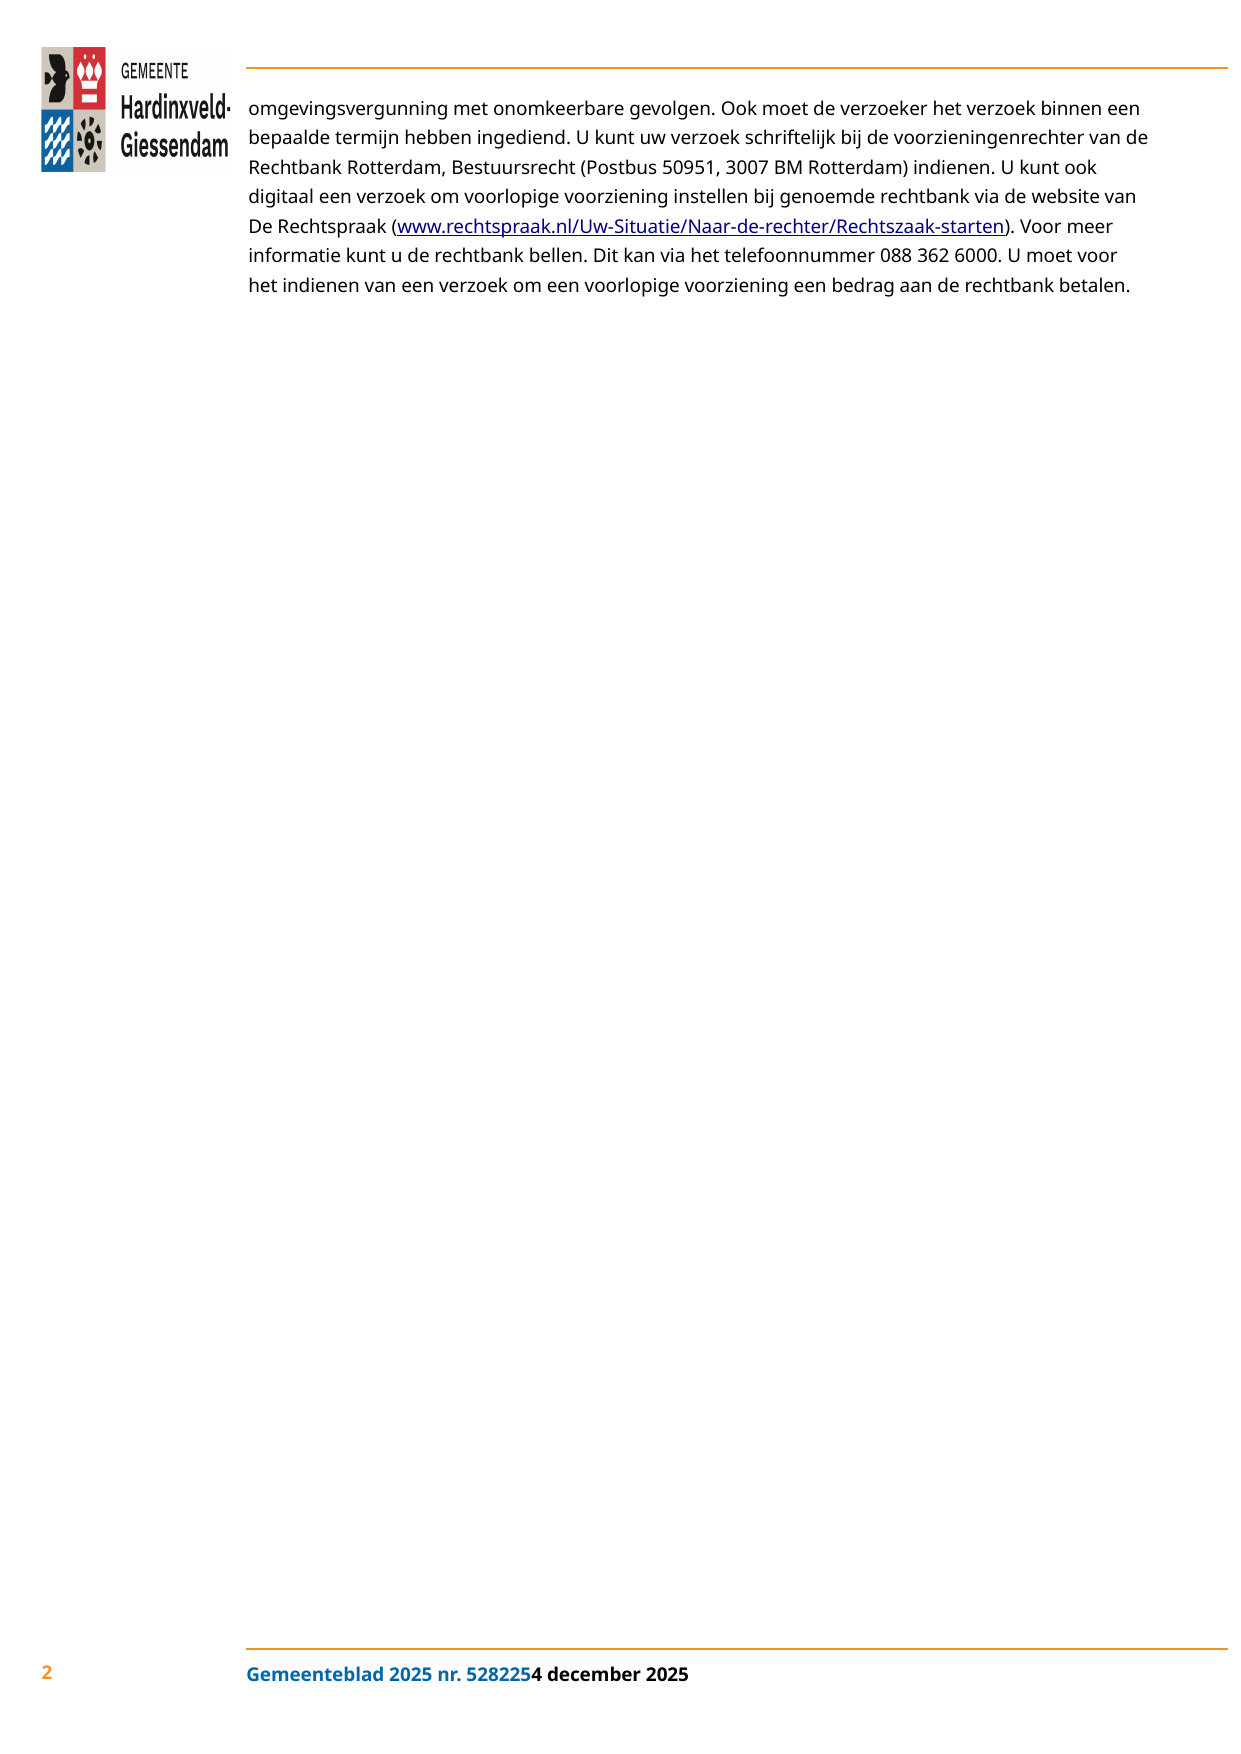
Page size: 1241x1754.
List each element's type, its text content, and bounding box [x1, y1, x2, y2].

text omgevingsvergunning met onomkeerbare gevolgen. Ook moet de verzoeker het verzoek binnen een bepaalde termijn hebben ingediend. U kunt uw verzoek schriftelijk bij de voorzieningenrechter van de Rechtbank Rotterdam, Bestuursrecht (Postbus 50951, 3007 BM Rotterdam) indienen. U kunt ook digitaal een verzoek om voorlopige voorziening instellen bij genoemde rechtbank via de website van De Rechtspraak (www.rechtspraak.nl/Uw-Situatie/Naar-de-rechter/Rechtszaak-starten). Voor meer informatie kunt u de rechtbank bellen. Dit kan via het telefoonnummer 088 362 6000. U moet voor het indienen van een verzoek om een voorlopige voorziening een bedrag aan de rechtbank betalen. [248, 95, 1152, 298]
picture [41, 47, 231, 172]
